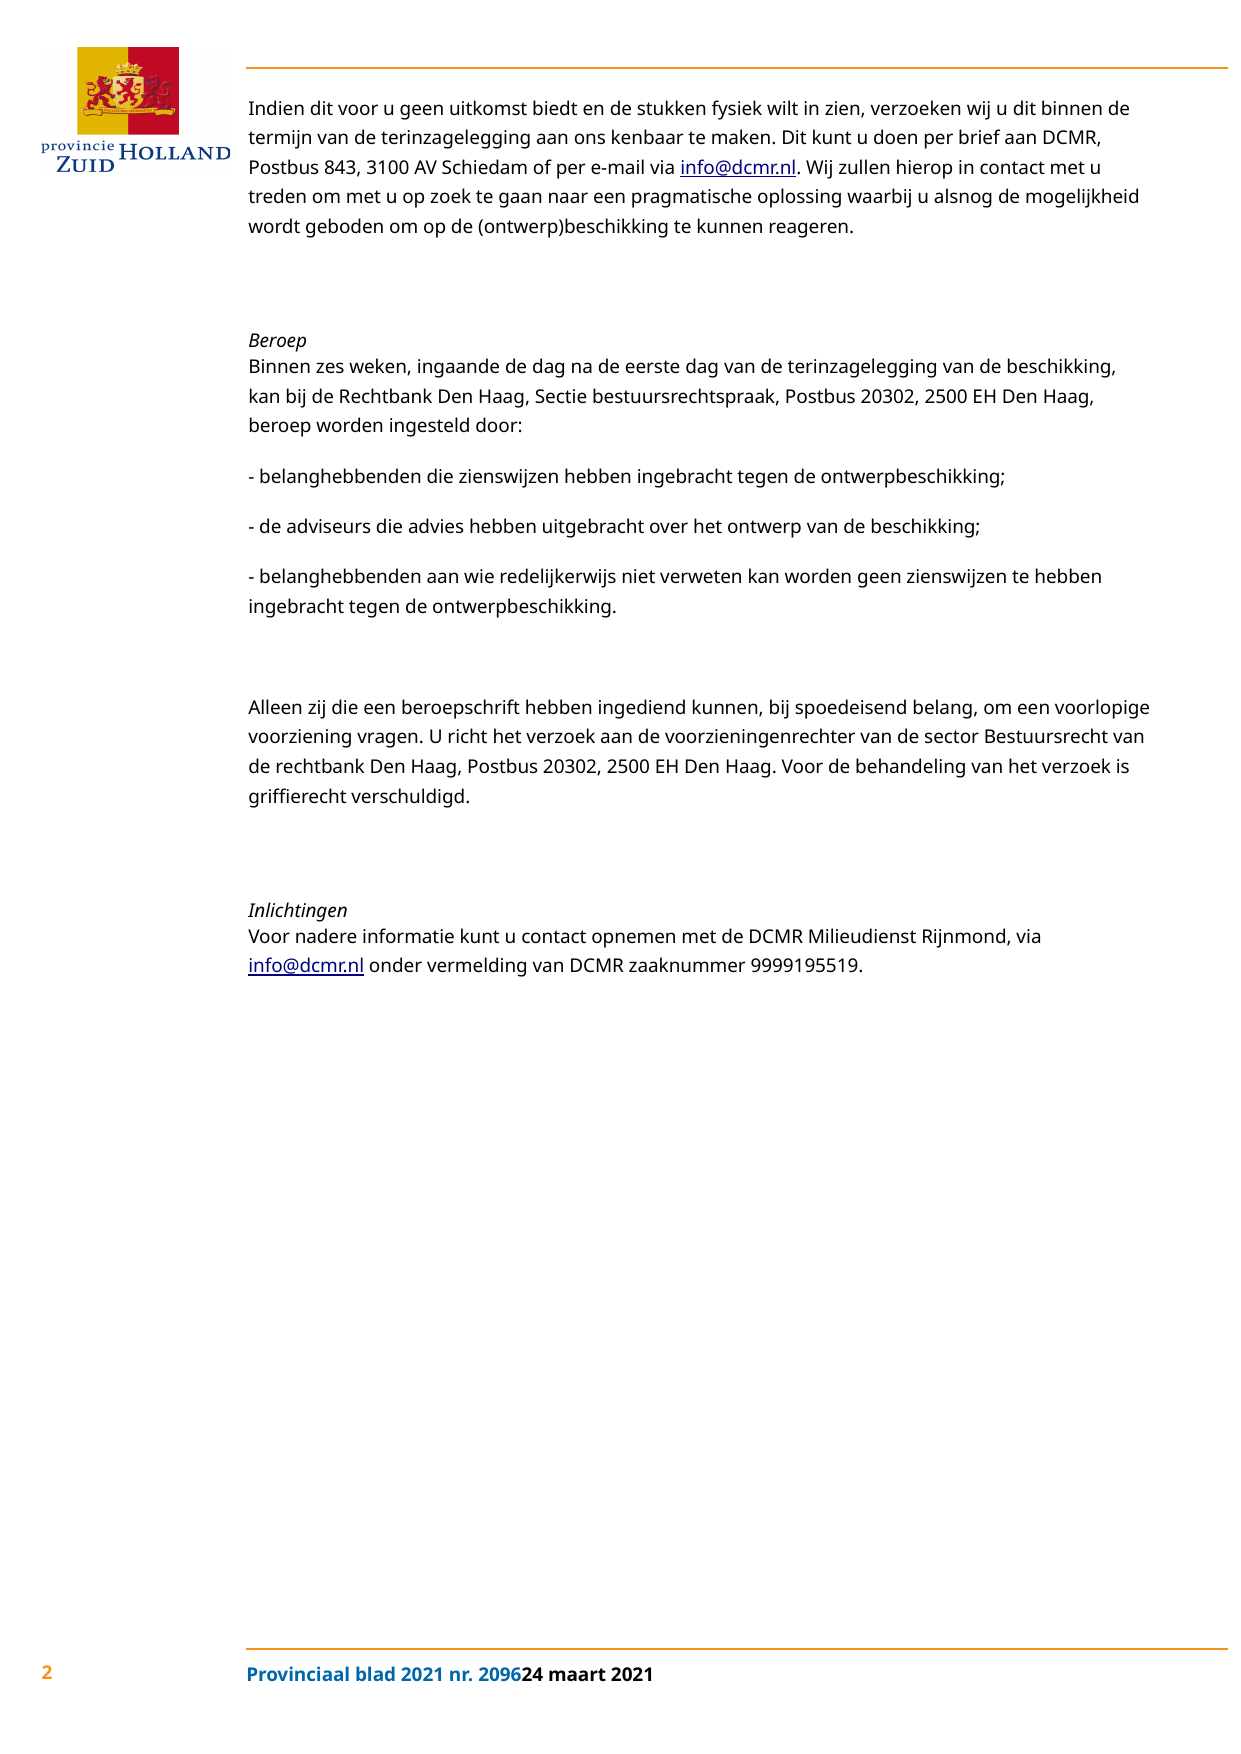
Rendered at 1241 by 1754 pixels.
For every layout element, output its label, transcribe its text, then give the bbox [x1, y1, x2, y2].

text Beroep [248, 327, 1152, 353]
text - de adviseurs die advies hebben uitgebracht over het ontwerp van de beschikking; [248, 513, 1152, 539]
picture [41, 47, 231, 172]
text - belanghebbenden die zienswijzen hebben ingebracht tegen de ontwerpbeschikking; [248, 463, 1152, 488]
text Indien dit voor u geen uitkomst biedt en de stukken fysiek wilt in zien, verzoeken wij u dit binnen de termijn van de terinzagelegging aan ons kenbaar te maken. Dit kunt u doen per brief aan DCMR, Postbus 843, 3100 AV Schiedam of per e-mail via info@dcmr.nl. Wij zullen hierop in contact met u treden om met u op zoek te gaan naar een pragmatische oplossing waarbij u alsnog de mogelijkheid wordt geboden om op de (ontwerp)beschikking te kunnen reageren. [248, 95, 1152, 239]
text Binnen zes weken, ingaande de dag na de eerste dag van de terinzagelegging van de beschikking, kan bij de Rechtbank Den Haag, Sectie bestuursrechtspraak, Postbus 20302, 2500 EH Den Haag, beroep worden ingesteld door: [248, 353, 1152, 438]
text Alleen zij die een beroepschrift hebben ingediend kunnen, bij spoedeisend belang, om een voorlopige voorziening vragen. U richt het verzoek aan de voorzieningenrechter van de sector Bestuursrecht van de rechtbank Den Haag, Postbus 20302, 2500 EH Den Haag. Voor de behandeling van het verzoek is griffierecht verschuldigd. [248, 694, 1152, 808]
text Inlichtingen [248, 897, 1152, 923]
text Voor nadere informatie kunt u contact opnemen met de DCMR Milieudienst Rijnmond, via info@dcmr.nl onder vermelding van DCMR zaaknummer 9999195519. [248, 923, 1152, 978]
text - belanghebbenden aan wie redelijkerwijs niet verweten kan worden geen zienswijzen te hebben ingebracht tegen de ontwerpbeschikking. [248, 564, 1152, 619]
